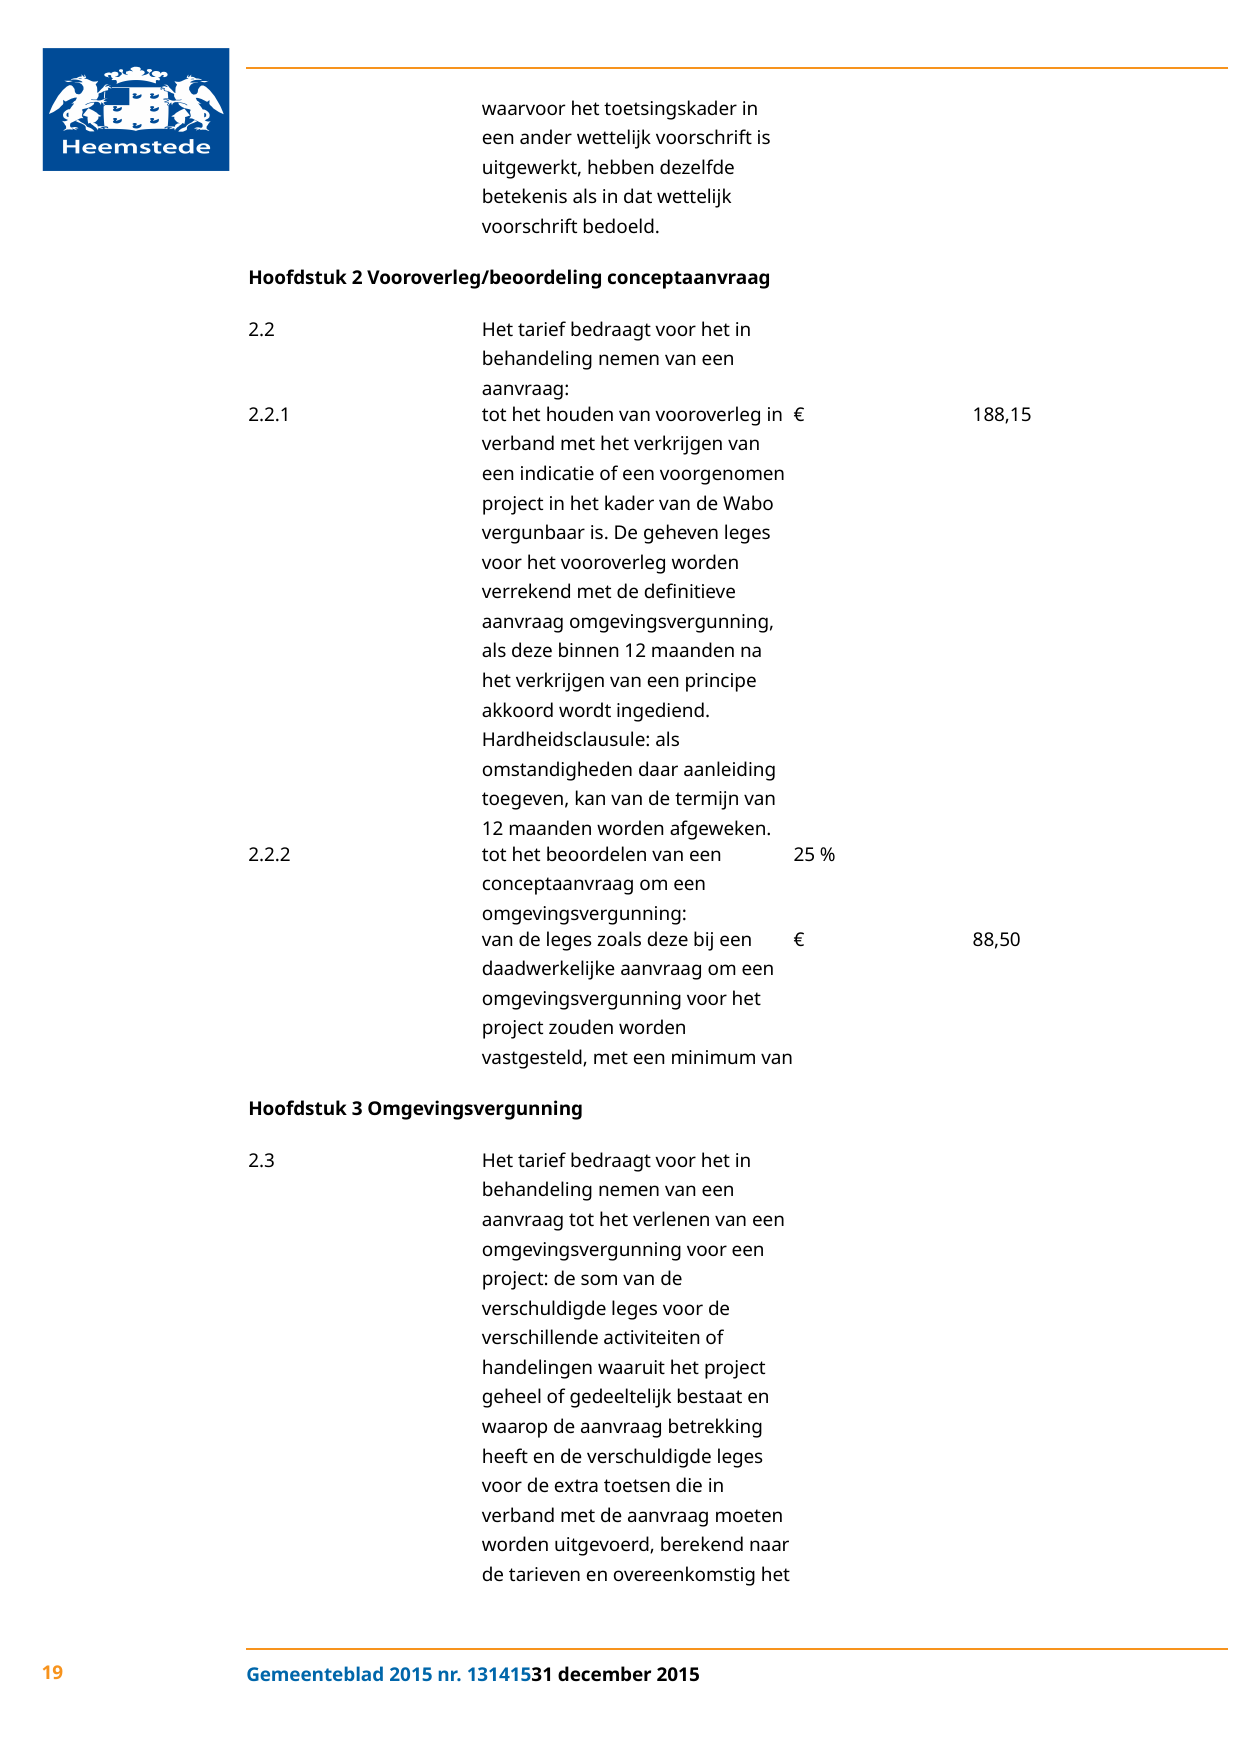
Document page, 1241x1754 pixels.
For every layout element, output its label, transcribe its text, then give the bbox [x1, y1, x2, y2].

table_cell [793, 1121, 972, 1147]
table_cell € [793, 401, 972, 841]
table_cell [793, 239, 972, 264]
table_cell [248, 95, 482, 239]
table_cell € [793, 926, 972, 1070]
table_cell [248, 239, 482, 264]
table_cell 2.2 [248, 316, 482, 401]
table_cell [793, 1070, 972, 1096]
table_cell [973, 290, 1152, 316]
table_cell [793, 95, 972, 239]
table_cell [248, 290, 482, 316]
table_cell 2.2.1 [248, 401, 482, 841]
table_cell [482, 1070, 793, 1096]
table_cell 2.2.2 [248, 841, 482, 926]
table_cell [973, 265, 1152, 290]
table_cell Hoofdstuk 3 Omgevingsvergunning [248, 1096, 793, 1121]
table_cell [973, 95, 1152, 239]
table_cell Hoofdstuk 2 Vooroverleg/beoordeling conceptaanvraag [248, 265, 793, 290]
table_cell Het tarief bedraagt voor het in behandeling nemen van een aanvraag: [482, 316, 793, 401]
table_cell [793, 1147, 972, 1587]
table_cell [482, 290, 793, 316]
table_cell tot het houden van vooroverleg in verband met het verkrijgen van een indicatie of een voorgenomen project in het kader van de Wabo vergunbaar is. De geheven leges voor het vooroverleg worden verrekend met de definitieve aanvraag omgevingsvergunning, als deze binnen 12 maanden na het verkrijgen van een principe akkoord wordt ingediend. Hardheidsclausule: als omstandigheden daar aanleiding toegeven, kan van de termijn van 12 maanden worden afgeweken. [482, 401, 793, 841]
table_cell [793, 1096, 972, 1121]
table_cell [973, 239, 1152, 264]
table_cell waarvoor het toetsingskader in een ander wettelijk voorschrift is uitgewerkt, hebben dezelfde betekenis als in dat wettelijk voorschrift bedoeld. [482, 95, 793, 239]
table_cell [248, 1121, 482, 1147]
table_cell [482, 1121, 793, 1147]
table_cell [248, 926, 482, 1070]
table_cell [973, 1096, 1152, 1121]
table_cell [793, 265, 972, 290]
table_cell 188,15 [973, 401, 1152, 841]
table_cell [973, 1121, 1152, 1147]
picture [41, 47, 231, 172]
table_cell Het tarief bedraagt voor het in behandeling nemen van een aanvraag tot het verlenen van een omgevingsvergunning voor een project: de som van de verschuldigde leges voor de verschillende activiteiten of handelingen waaruit het project geheel of gedeeltelijk bestaat en waarop de aanvraag betrekking heeft en de verschuldigde leges voor de extra toetsen die in verband met de aanvraag moeten worden uitgevoerd, berekend naar de tarieven en overeenkomstig het [482, 1147, 793, 1587]
table_cell van de leges zoals deze bij een daadwerkelijke aanvraag om een omgevingsvergunning voor het project zouden worden vastgesteld, met een minimum van [482, 926, 793, 1070]
table_cell [793, 290, 972, 316]
table_cell 88,50 [973, 926, 1152, 1070]
table_cell [793, 316, 972, 401]
table_cell [248, 1070, 482, 1096]
table_cell [973, 841, 1152, 926]
table_cell tot het beoordelen van een conceptaanvraag om een omgevingsvergunning: [482, 841, 793, 926]
table_cell 25 % [793, 841, 972, 926]
table_cell [973, 1147, 1152, 1587]
table_cell [973, 316, 1152, 401]
table_cell [482, 239, 793, 264]
table_cell [973, 1070, 1152, 1096]
table_cell 2.3 [248, 1147, 482, 1587]
